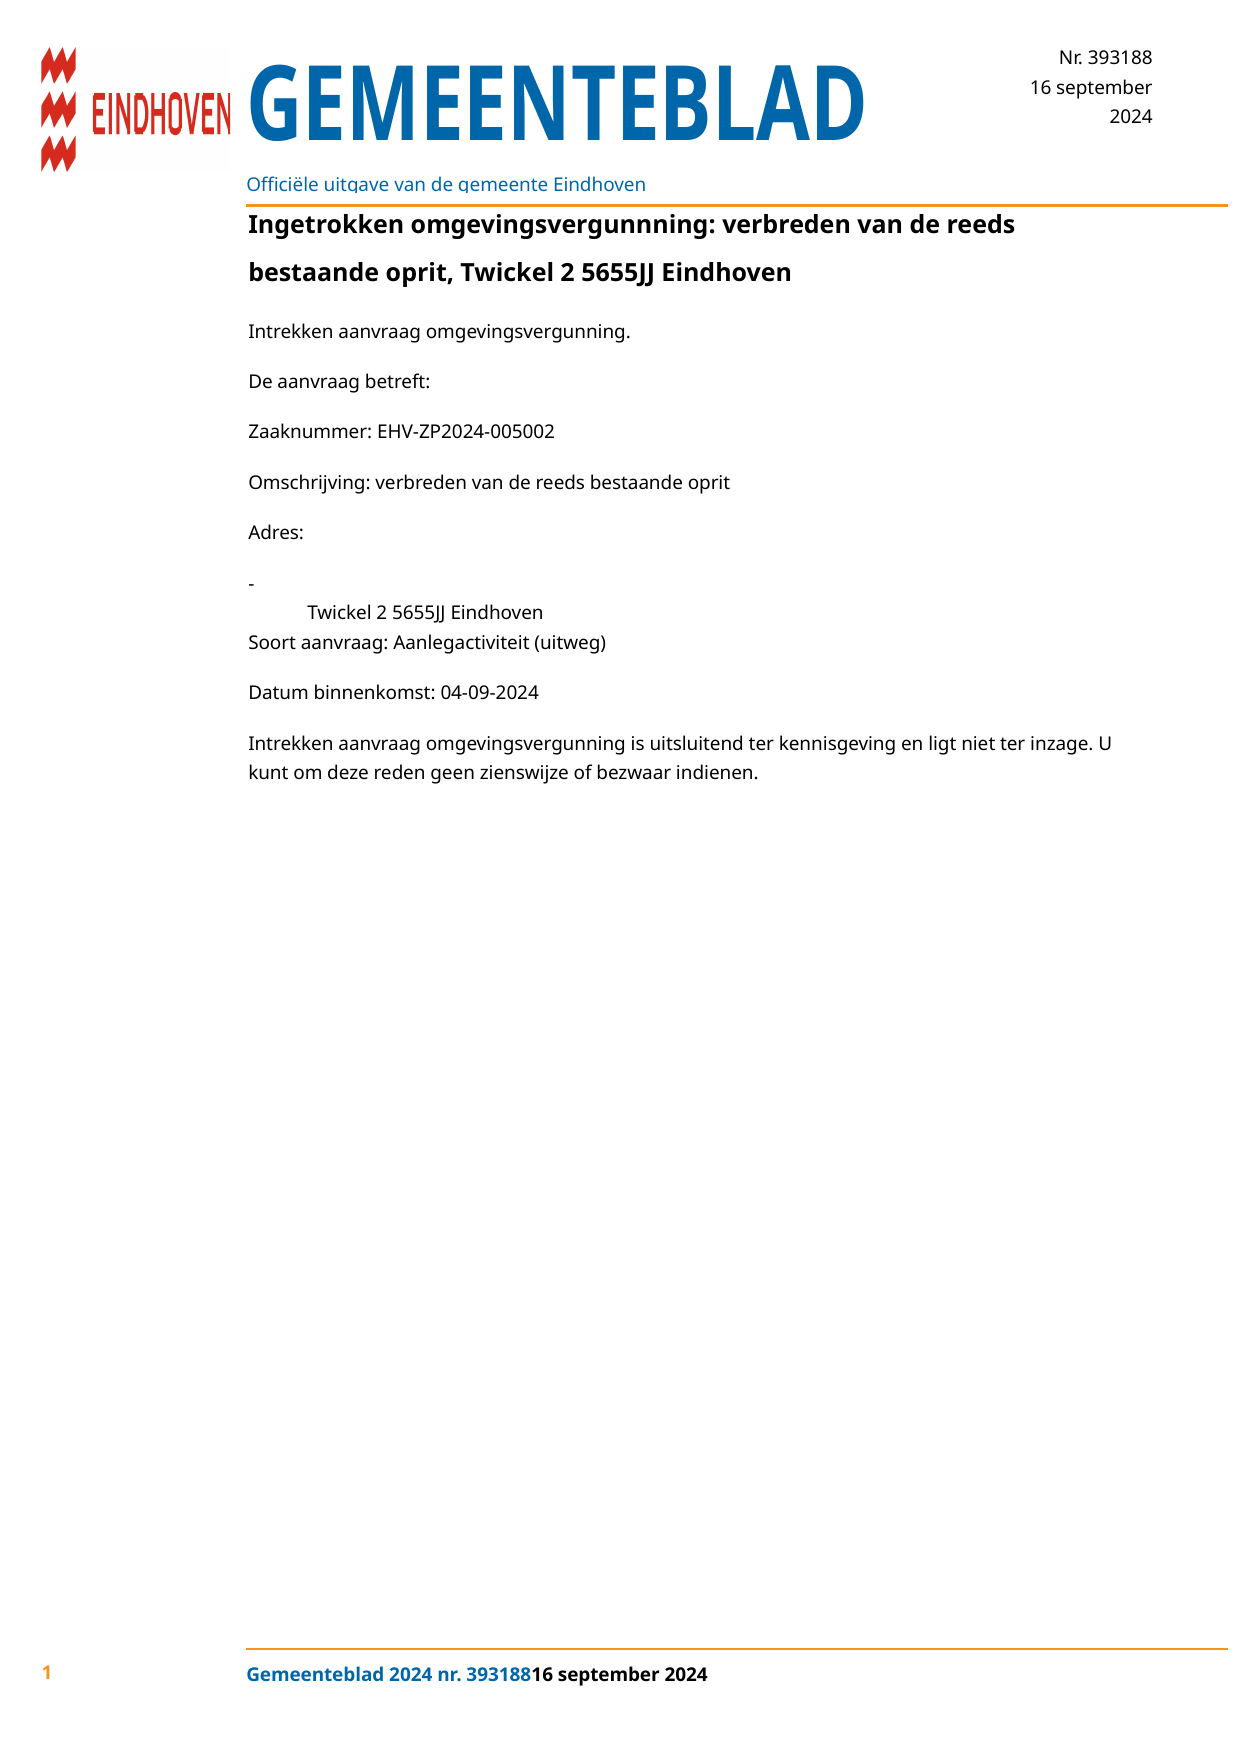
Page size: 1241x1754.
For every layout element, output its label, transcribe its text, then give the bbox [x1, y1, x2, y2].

text De aanvraag betreft: [248, 368, 1152, 394]
text Soort aanvraag: Aanlegactiviteit (uitweg) [248, 629, 1152, 655]
text Datum binnenkomst: 04-09-2024 [248, 679, 1152, 705]
text Omschrijving: verbreden van de reeds bestaande oprit [248, 469, 1152, 495]
text Ingetrokken omgevingsvergunnning: verbreden van de reeds bestaande oprit, Twickel 2 5655JJ Eindhoven [248, 207, 1152, 288]
text Adres: [248, 519, 1152, 545]
text Intrekken aanvraag omgevingsvergunning. [248, 318, 1152, 344]
picture [41, 47, 231, 172]
text Zaaknummer: EHV-ZP2024-005002 [248, 419, 1152, 444]
text Intrekken aanvraag omgevingsvergunning is uitsluitend ter kennisgeving en ligt niet ter inzage. U kunt om deze reden geen zienswijze of bezwaar indienen. [248, 730, 1152, 785]
list Twickel 2 5655JJ Eindhoven [248, 599, 1152, 625]
